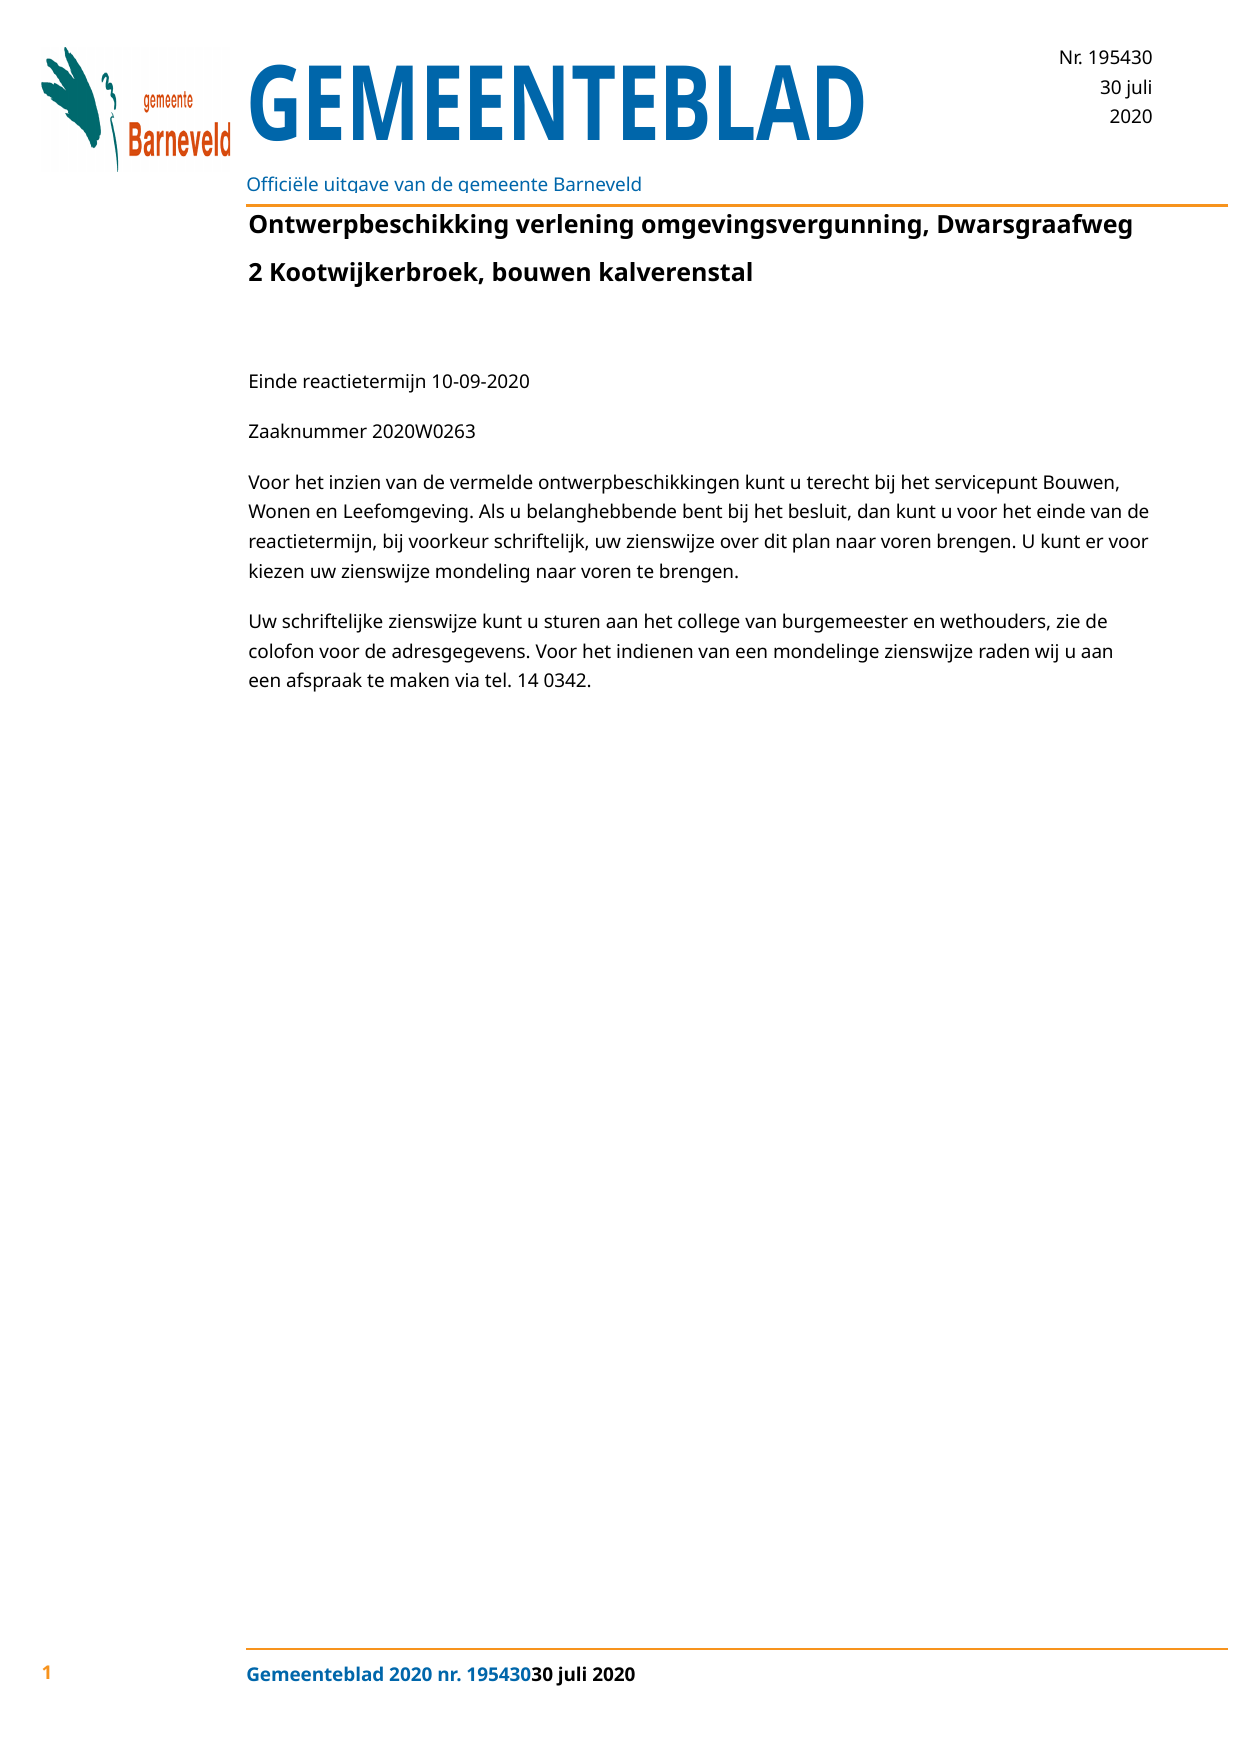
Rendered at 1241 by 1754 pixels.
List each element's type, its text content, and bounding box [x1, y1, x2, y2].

text Einde reactietermijn 10-09-2020 [248, 368, 1152, 394]
text Uw schriftelijke zienswijze kunt u sturen aan het college van burgemeester en wethouders, zie de colofon voor de adresgegevens. Voor het indienen van een mondelinge zienswijze raden wij u aan een afspraak te maken via tel. 14 0342. [248, 608, 1152, 693]
text Ontwerpbeschikking verlening omgevingsvergunning, Dwarsgraafweg 2 Kootwijkerbroek, bouwen kalverenstal [248, 207, 1152, 288]
text Zaaknummer 2020W0263 [248, 419, 1152, 444]
picture [41, 47, 231, 172]
text Voor het inzien van de vermelde ontwerpbeschikkingen kunt u terecht bij het servicepunt Bouwen, Wonen en Leefomgeving. Als u belanghebbende bent bij het besluit, dan kunt u voor het einde van de reactietermijn, bij voorkeur schriftelijk, uw zienswijze over dit plan naar voren brengen. U kunt er voor kiezen uw zienswijze mondeling naar voren te brengen. [248, 469, 1152, 584]
